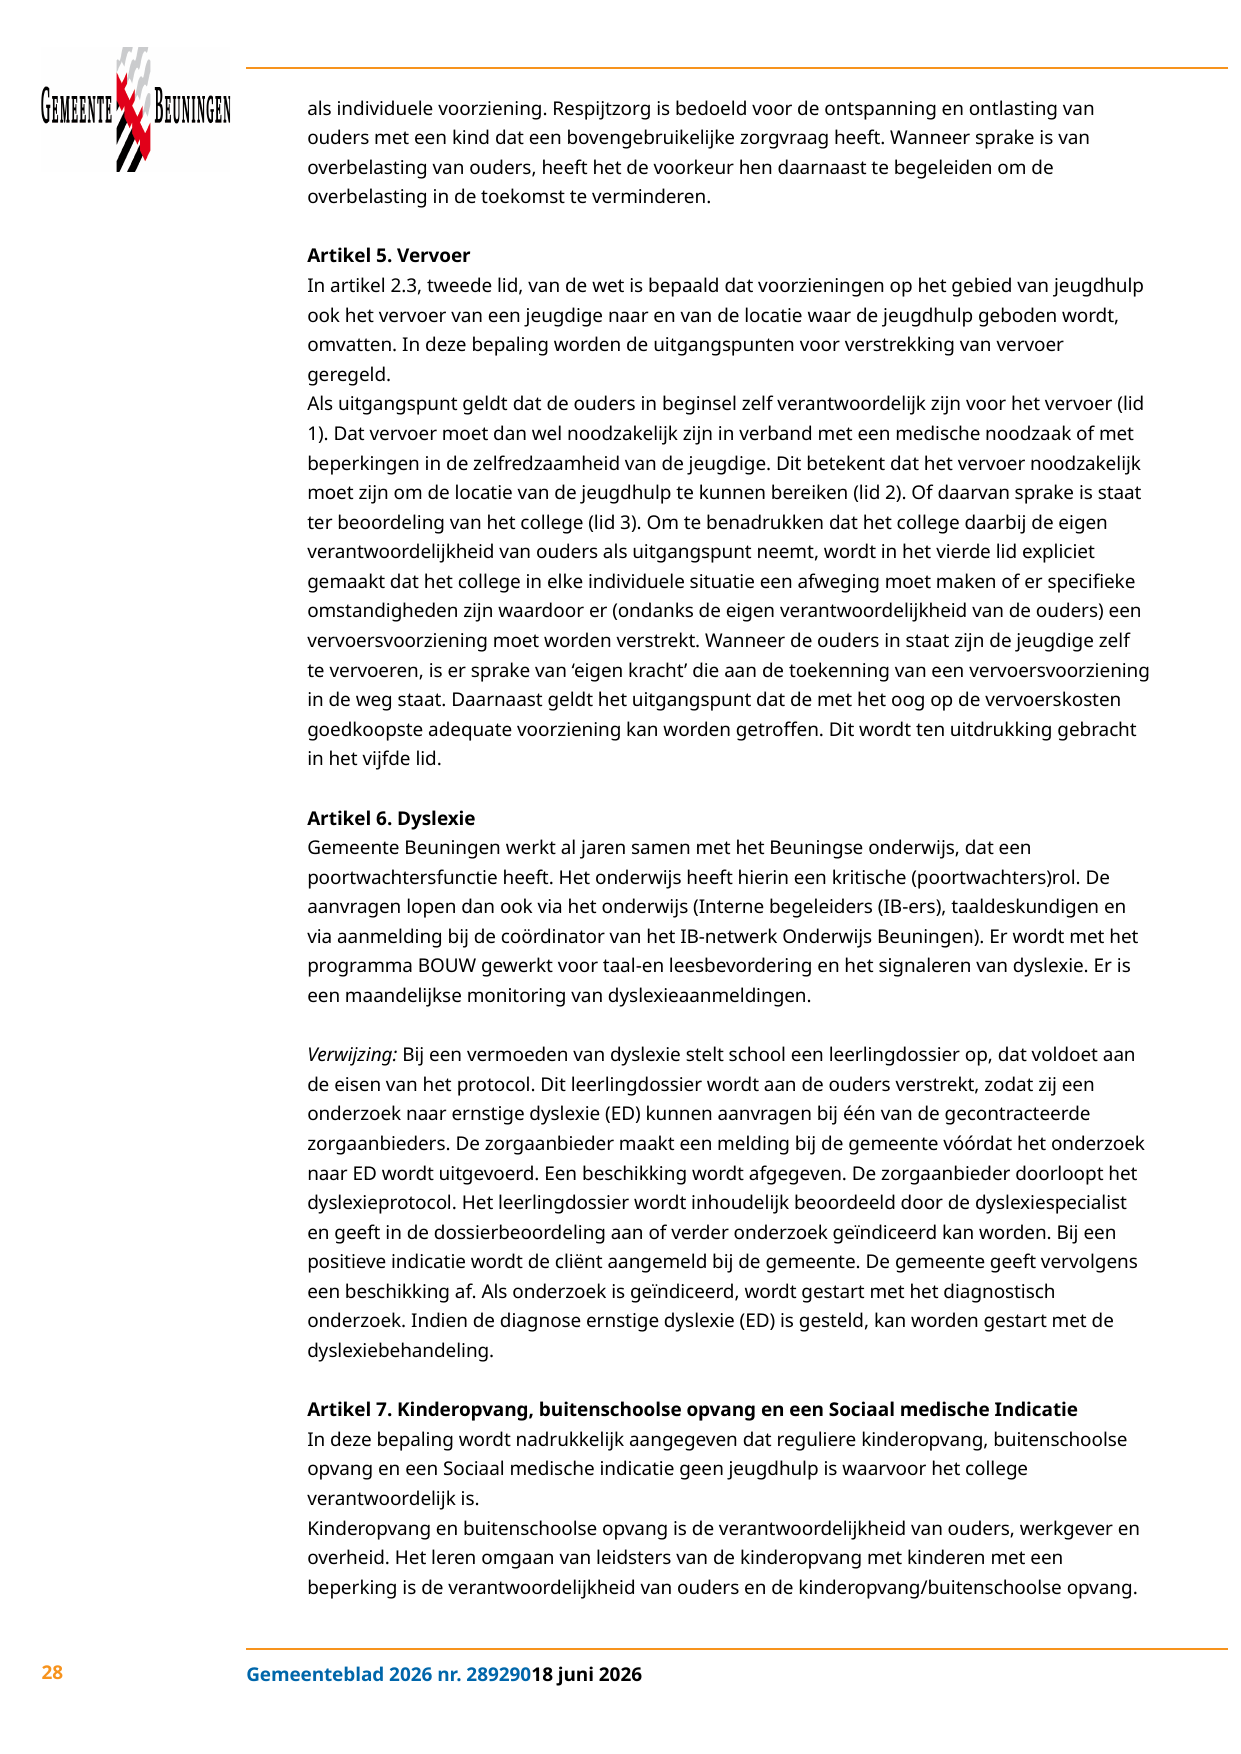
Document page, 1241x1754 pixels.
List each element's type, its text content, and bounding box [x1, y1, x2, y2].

list Kinderopvang en buitenschoolse opvang is de verantwoordelijkheid van ouders, werkgever en overheid. Het leren omgaan van leidsters van de kinderopvang met kinderen met een beperking is de verantwoordelijkheid van ouders en de kinderopvang/buitenschoolse opvang. [248, 1515, 1152, 1600]
list Artikel 7. Kinderopvang, buitenschoolse opvang en een Sociaal medische Indicatie [248, 1396, 1152, 1422]
list als individuele voorziening. Respijtzorg is bedoeld voor de ontspanning en ontlasting van ouders met een kind dat een bovengebruikelijke zorgvraag heeft. Wanneer sprake is van overbelasting van ouders, heeft het de voorkeur hen daarnaast te begeleiden om de overbelasting in de toekomst te verminderen. [248, 95, 1152, 209]
list Artikel 5. Vervoer [248, 243, 1152, 268]
list Gemeente Beuningen werkt al jaren samen met het Beuningse onderwijs, dat een poortwachtersfunctie heeft. Het onderwijs heeft hierin een kritische (poortwachters)rol. De aanvragen lopen dan ook via het onderwijs (Interne begeleiders (IB-ers), taaldeskundigen en via aanmelding bij de coördinator van het IB-netwerk Onderwijs Beuningen). Er wordt met het programma BOUW gewerkt voor taal-en leesbevordering en het signaleren van dyslexie. Er is een maandelijkse monitoring van dyslexieaanmeldingen. [248, 834, 1152, 1008]
list In deze bepaling wordt nadrukkelijk aangegeven dat reguliere kinderopvang, buitenschoolse opvang en een Sociaal medische indicatie geen jeugdhulp is waarvoor het college verantwoordelijk is. [248, 1426, 1152, 1511]
list Verwijzing: Bij een vermoeden van dyslexie stelt school een leerlingdossier op, dat voldoet aan de eisen van het protocol. Dit leerlingdossier wordt aan de ouders verstrekt, zodat zij een onderzoek naar ernstige dyslexie (ED) kunnen aanvragen bij één van de gecontracteerde zorgaanbieders. De zorgaanbieder maakt een melding bij de gemeente vóórdat het onderzoek naar ED wordt uitgevoerd. Een beschikking wordt afgegeven. De zorgaanbieder doorloopt het dyslexieprotocol. Het leerlingdossier wordt inhoudelijk beoordeeld door de dyslexiespecialist en geeft in de dossierbeoordeling aan of verder onderzoek geïndiceerd kan worden. Bij een positieve indicatie wordt de cliënt aangemeld bij de gemeente. De gemeente geeft vervolgens een beschikking af. Als onderzoek is geïndiceerd, wordt gestart met het diagnostisch onderzoek. Indien de diagnose ernstige dyslexie (ED) is gesteld, kan worden gestart met de dyslexiebehandeling. [248, 1041, 1152, 1363]
picture [41, 47, 231, 172]
list In artikel 2.3, tweede lid, van de wet is bepaald dat voorzieningen op het gebied van jeugdhulp ook het vervoer van een jeugdige naar en van de locatie waar de jeugdhulp geboden wordt, omvatten. In deze bepaling worden de uitgangspunten voor verstrekking van vervoer geregeld. [248, 272, 1152, 387]
list Artikel 6. Dyslexie [248, 805, 1152, 831]
list Als uitgangspunt geldt dat de ouders in beginsel zelf verantwoordelijk zijn voor het vervoer (lid 1). Dat vervoer moet dan wel noodzakelijk zijn in verband met een medische noodzaak of met beperkingen in de zelfredzaamheid van de jeugdige. Dit betekent dat het vervoer noodzakelijk moet zijn om de locatie van de jeugdhulp te kunnen bereiken (lid 2). Of daarvan sprake is staat ter beoordeling van het college (lid 3). Om te benadrukken dat het college daarbij de eigen verantwoordelijkheid van ouders als uitgangspunt neemt, wordt in het vierde lid expliciet gemaakt dat het college in elke individuele situatie een afweging moet maken of er specifieke omstandigheden zijn waardoor er (ondanks de eigen verantwoordelijkheid van de ouders) een vervoersvoorziening moet worden verstrekt. Wanneer de ouders in staat zijn de jeugdige zelf te vervoeren, is er sprake van ‘eigen kracht’ die aan de toekenning van een vervoersvoorziening in de weg staat. Daarnaast geldt het uitgangspunt dat de met het oog op de vervoerskosten goedkoopste adequate voorziening kan worden getroffen. Dit wordt ten uitdrukking gebracht in het vijfde lid. [248, 391, 1152, 771]
